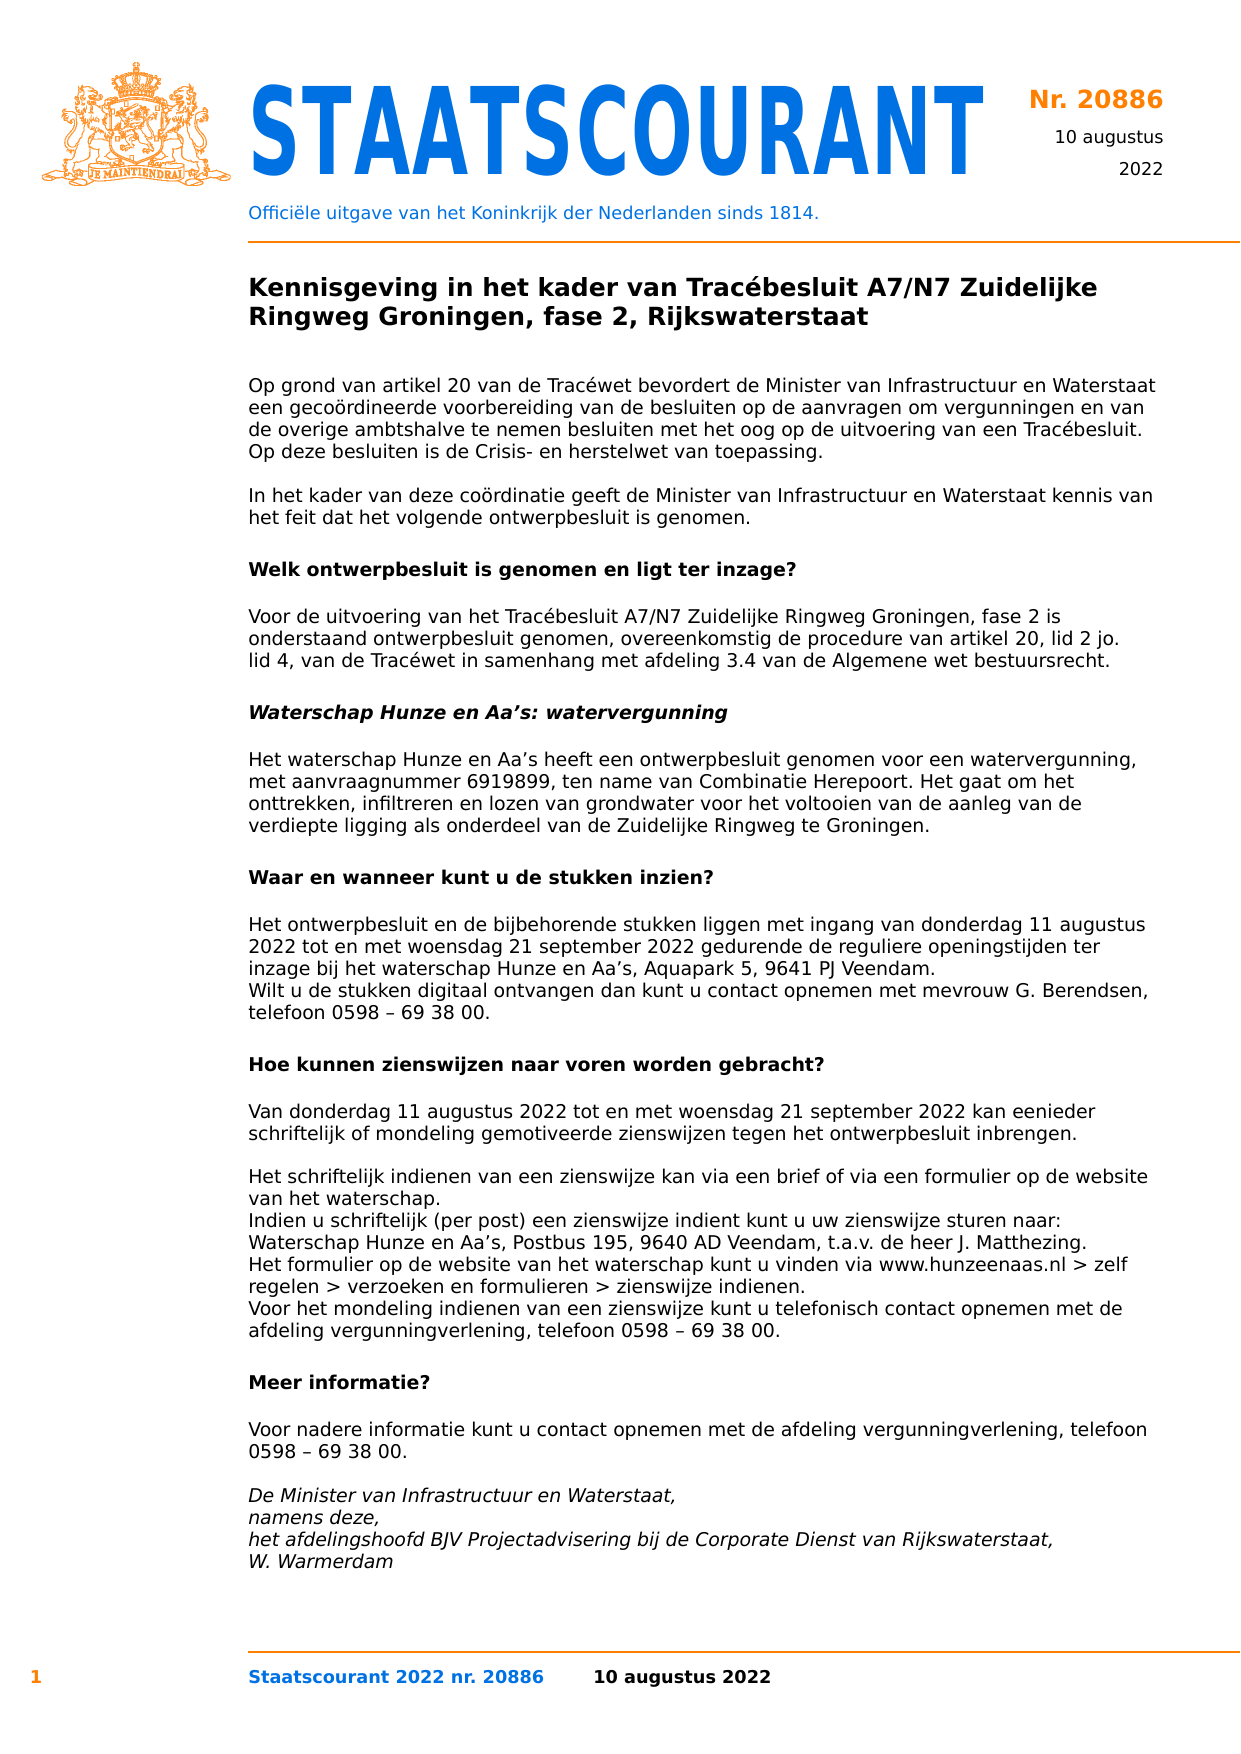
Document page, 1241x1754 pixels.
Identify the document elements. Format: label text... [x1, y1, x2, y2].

text Het formulier op de website van het waterschap kunt u vinden via www.hunzeenaas.nl > zelf regelen > verzoeken en formulieren > zienswijze indienen. [248, 1254, 1163, 1298]
table_header STAATSCOURANT [248, 62, 998, 203]
table_cell Officiële uitgave van het Koninkrijk der Nederlanden sinds 1814. [248, 203, 1240, 241]
text Wilt u de stukken digitaal ontvangen dan kunt u contact opnemen met mevrouw G. Berendsen, telefoon 0598 – 69 38 00. [248, 979, 1163, 1023]
text Het ontwerpbesluit en de bijbehorende stukken liggen met ingang van donderdag 11 augustus 2022 tot en met woensdag 21 september 2022 gedurende de reguliere openingstijden ter inzage bij het waterschap Hunze en Aa’s, Aquapark 5, 9641 PJ Veendam. [248, 914, 1163, 979]
text Voor nadere informatie kunt u contact opnemen met de afdeling vergunningverlening, telefoon 0598 – 69 38 00. [248, 1419, 1163, 1463]
table_cell 2022 [998, 153, 1240, 203]
text Indien u schriftelijk (per post) een zienswijze indient kunt u uw zienswijze sturen naar: [248, 1210, 1163, 1232]
subtitle Waar en wanneer kunt u de stukken inzien? [248, 867, 1163, 889]
picture [41, 62, 231, 186]
subtitle Meer informatie? [248, 1372, 1163, 1394]
text Het schriftelijk indienen van een zienswijze kan via een brief of via een formulier op de website van het waterschap. [248, 1166, 1163, 1210]
text In het kader van deze coördinatie geeft de Minister van Infrastructuur en Waterstaat kennis van het feit dat het volgende ontwerpbesluit is genomen. [248, 485, 1163, 529]
text Waterschap Hunze en Aa’s, Postbus 195, 9640 AD Veendam, t.a.v. de heer J. Matthezing. [248, 1232, 1163, 1254]
text De Minister van Infrastructuur en Waterstaat, namens deze, het afdelingshoofd BJV Projectadvisering bij de Corporate Dienst van Rijkswaterstaat, W. Warmerdam [248, 1485, 1163, 1573]
table_header [25, 62, 248, 241]
text Op grond van artikel 20 van de Tracéwet bevordert de Minister van Infrastructuur en Waterstaat een gecoördineerde voorbereiding van de besluiten op de aanvragen om vergunningen en van de overige ambtshalve te nemen besluiten met het oog op de uitvoering van een Tracébesluit. Op deze besluiten is de Crisis- en herstelwet van toepassing. [248, 375, 1163, 463]
text Voor de uitvoering van het Tracébesluit A7/N7 Zuidelijke Ringweg Groningen, fase 2 is onderstaand ontwerpbesluit genomen, overeenkomstig de procedure van artikel 20, lid 2 jo. lid 4, van de Tracéwet in samenhang met afdeling 3.4 van de Algemene wet bestuursrecht. [248, 606, 1163, 672]
table_cell 10 augustus [998, 121, 1240, 153]
text Van donderdag 11 augustus 2022 tot en met woensdag 21 september 2022 kan eenieder schriftelijk of mondeling gemotiveerde zienswijzen tegen het ontwerpbesluit inbrengen. [248, 1101, 1163, 1144]
subtitle Welk ontwerpbesluit is genomen en ligt ter inzage? [248, 559, 1163, 581]
table_header Nr. 20886 [998, 62, 1240, 121]
subtitle Waterschap Hunze en Aa’s: watervergunning [248, 702, 1163, 724]
text Het waterschap Hunze en Aa’s heeft een ontwerpbesluit genomen voor een watervergunning, met aanvraagnummer 6919899, ten name van Combinatie Herepoort. Het gaat om het onttrekken, infiltreren en lozen van grondwater voor het voltooien van de aanleg van de verdiepte ligging als onderdeel van de Zuidelijke Ringweg te Groningen. [248, 749, 1163, 837]
subtitle Kennisgeving in het kader van Tracébesluit A7/N7 Zuidelijke Ringweg Groningen, fase 2, Rijkswaterstaat [248, 273, 1163, 331]
text Voor het mondeling indienen van een zienswijze kunt u telefonisch contact opnemen met de afdeling vergunningverlening, telefoon 0598 – 69 38 00. [248, 1298, 1163, 1342]
subtitle Hoe kunnen zienswijzen naar voren worden gebracht? [248, 1053, 1163, 1076]
